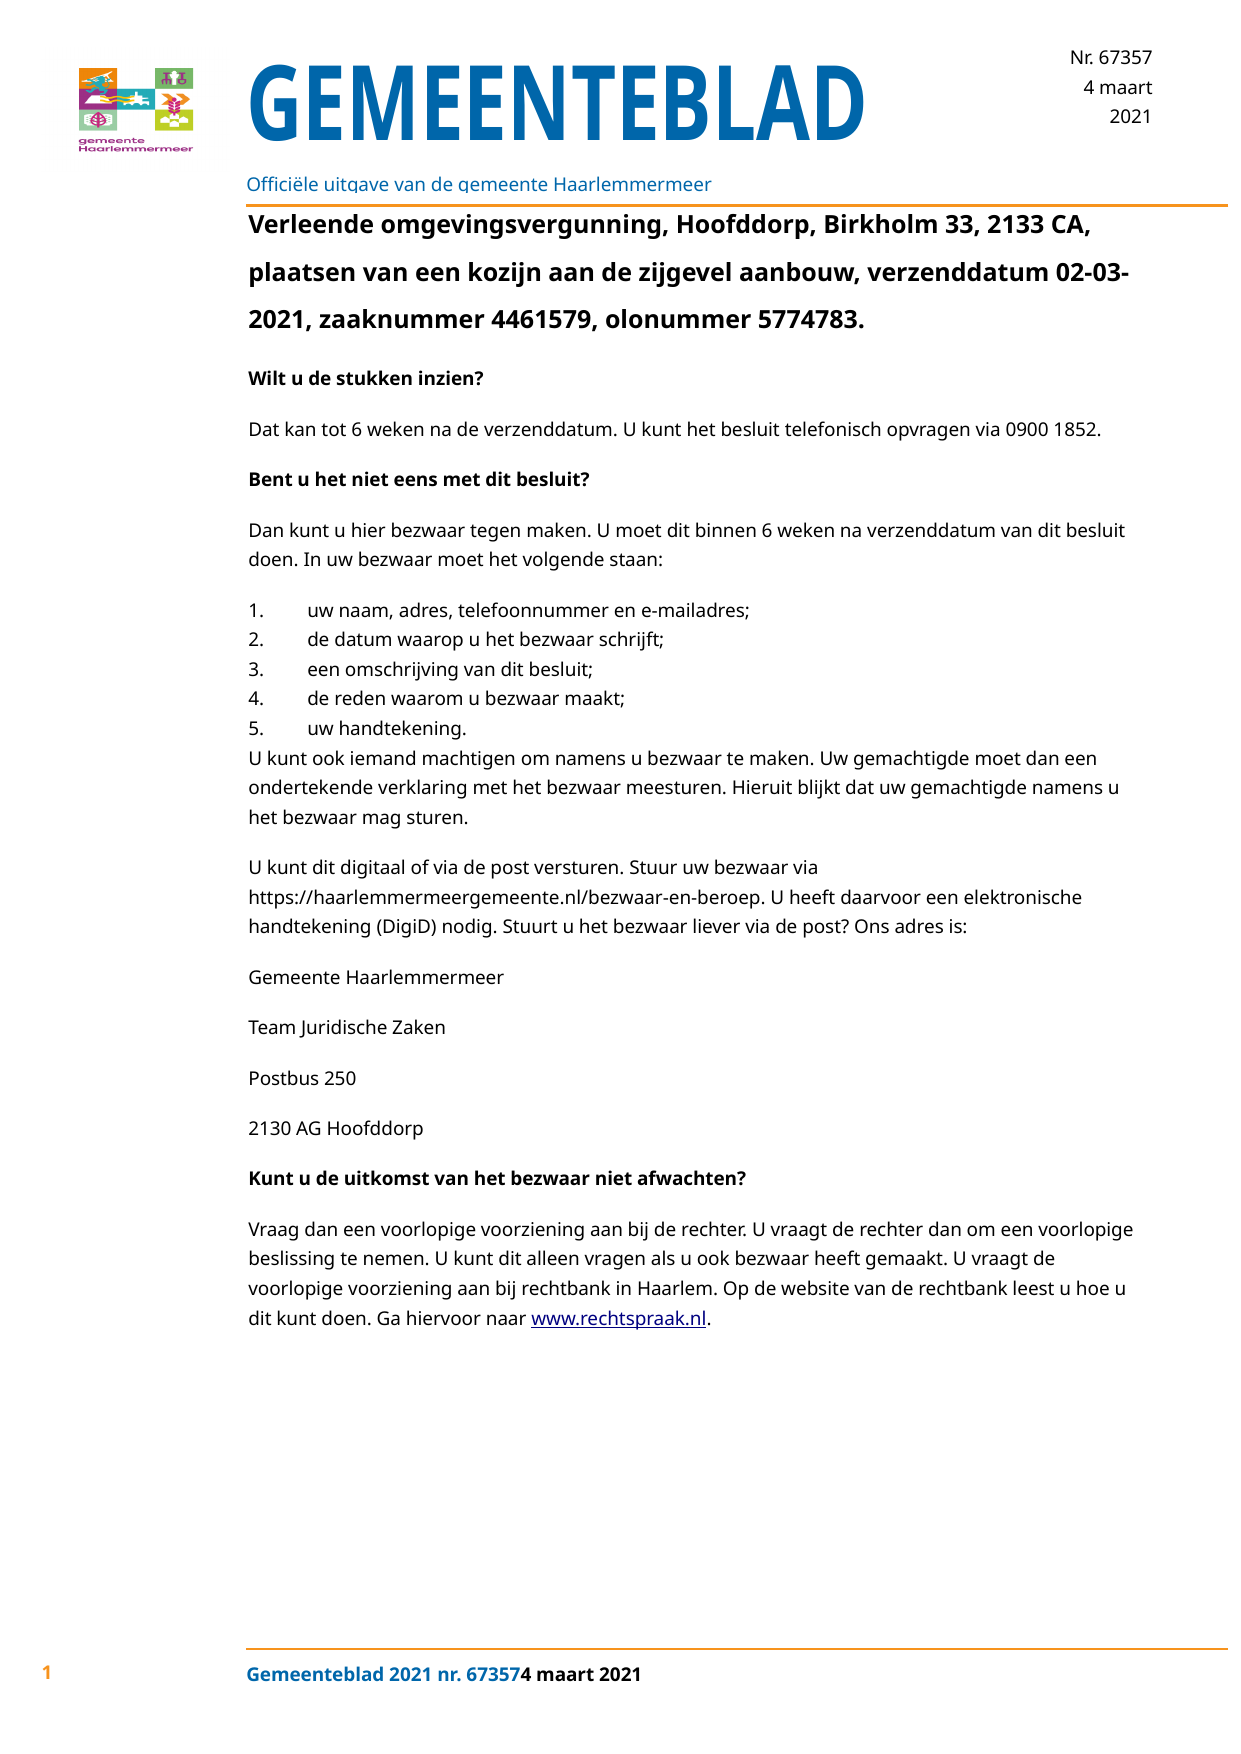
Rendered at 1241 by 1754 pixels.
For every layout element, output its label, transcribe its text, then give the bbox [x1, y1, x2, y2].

list de datum waarop u het bezwaar schrijft; [248, 626, 1152, 652]
text Wilt u de stukken inzien? [248, 366, 1152, 391]
text Dat kan tot 6 weken na de verzenddatum. U kunt het besluit telefonisch opvragen via 0900 1852. [248, 416, 1152, 442]
list de reden waarom u bezwaar maakt; [248, 686, 1152, 711]
text U kunt dit digitaal of via de post versturen. Stuur uw bezwaar via https://haarlemmermeergemeente.nl/bezwaar-en-beroep. U heeft daarvoor een elektronische handtekening (DigiD) nodig. Stuurt u het bezwaar liever via de post? Ons adres is: [248, 854, 1152, 939]
text Bent u het niet eens met dit besluit? [248, 466, 1152, 492]
text Verleende omgevingsvergunning, Hoofddorp, Birkholm 33, 2133 CA, plaatsen van een kozijn aan de zijgevel aanbouw, verzenddatum 02-03-2021, zaaknummer 4461579, olonummer 5774783. [248, 207, 1152, 336]
text U kunt ook iemand machtigen om namens u bezwaar te maken. Uw gemachtigde moet dan een ondertekende verklaring met het bezwaar meesturen. Hieruit blijkt dat uw gemachtigde namens u het bezwaar mag sturen. [248, 745, 1152, 829]
list uw naam, adres, telefoonnummer en e-mailadres; [248, 597, 1152, 622]
list een omschrijving van dit besluit; [248, 656, 1152, 682]
list uw handtekening. [248, 715, 1152, 741]
text Vraag dan een voorlopige voorziening aan bij de rechter. U vraagt de rechter dan om een voorlopige beslissing te nemen. U kunt dit alleen vragen als u ook bezwaar heeft gemaakt. U vraagt de voorlopige voorziening aan bij rechtbank in Haarlem. Op de website van de rechtbank leest u hoe u dit kunt doen. Ga hiervoor naar www.rechtspraak.nl. [248, 1216, 1152, 1330]
text Kunt u de uitkomst van het bezwaar niet afwachten? [248, 1166, 1152, 1191]
text 2130 AG Hoofddorp [248, 1115, 1152, 1141]
text Gemeente Haarlemmermeer [248, 964, 1152, 989]
picture [41, 47, 231, 172]
text Team Juridische Zaken [248, 1014, 1152, 1040]
text Postbus 250 [248, 1065, 1152, 1090]
text Dan kunt u hier bezwaar tegen maken. U moet dit binnen 6 weken na verzenddatum van dit besluit doen. In uw bezwaar moet het volgende staan: [248, 517, 1152, 572]
